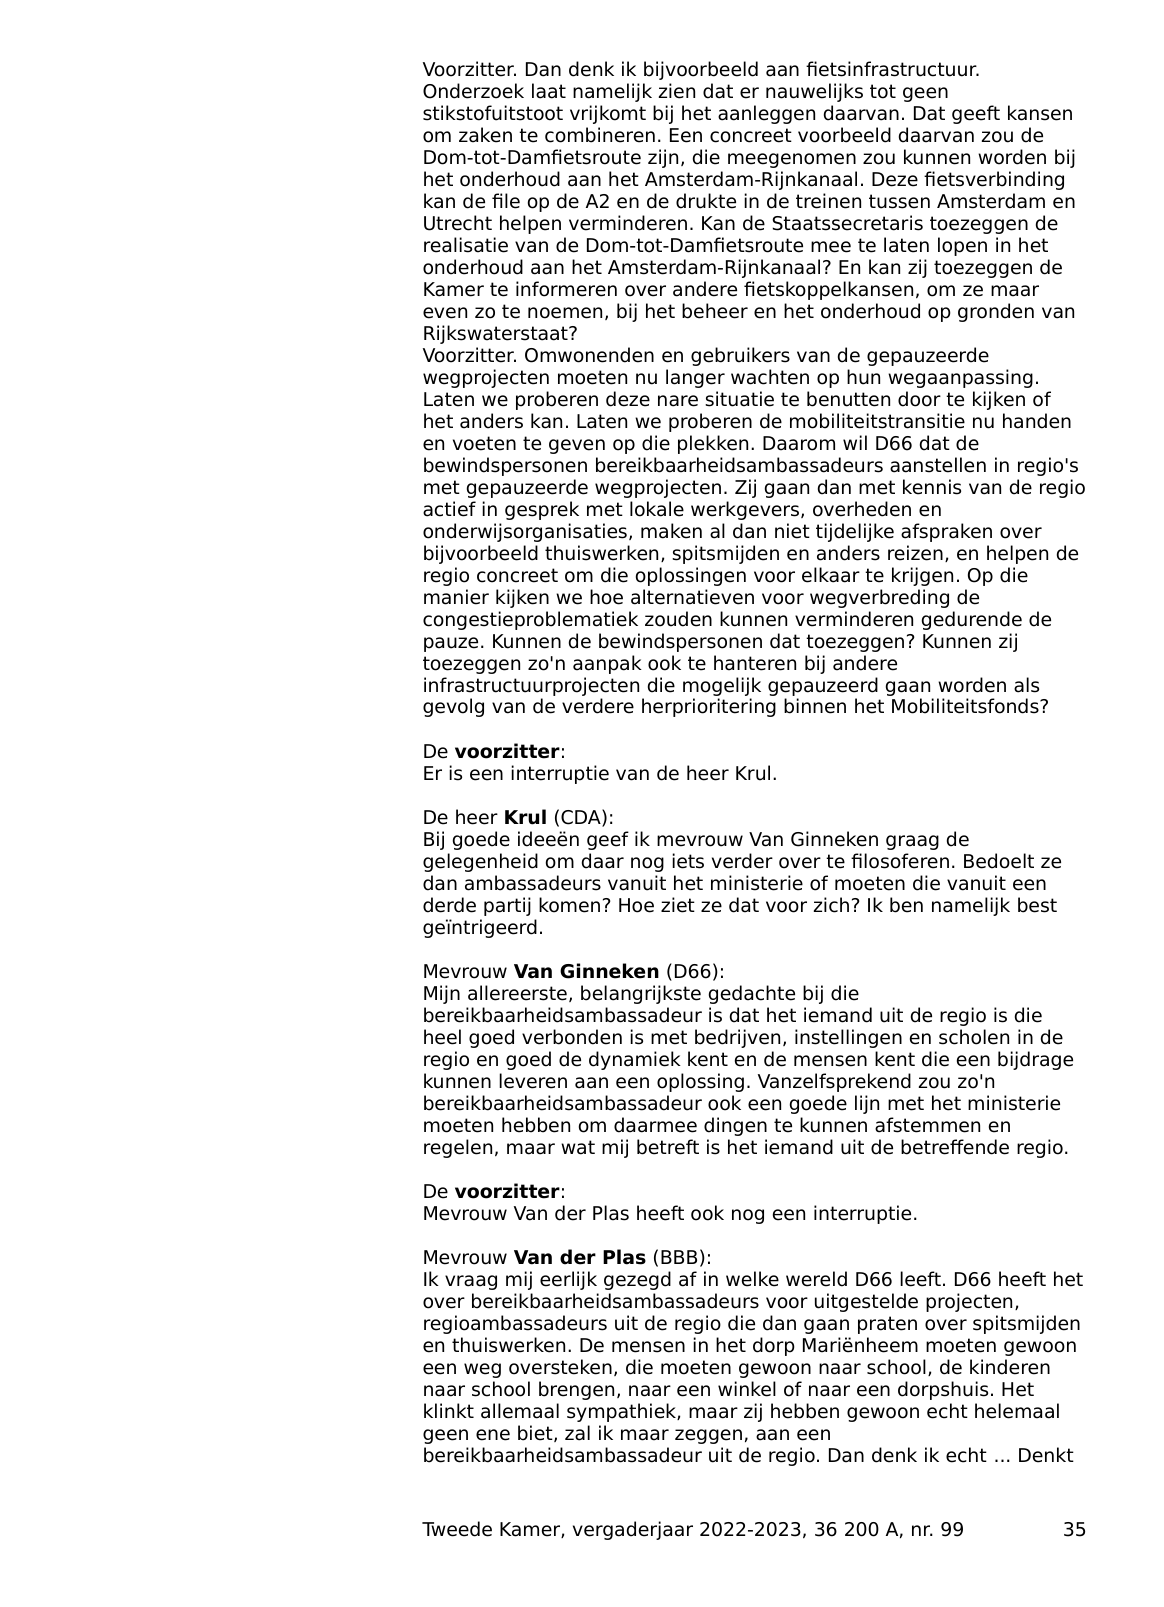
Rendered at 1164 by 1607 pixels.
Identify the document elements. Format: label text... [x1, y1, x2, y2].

text Mevrouw Van der Plas heeft ook nog een interruptie. [422, 1203, 1087, 1225]
text Voorzitter. Omwonenden en gebruikers van de gepauzeerde wegprojecten moeten nu langer wachten op hun wegaanpassing. Laten we proberen deze nare situatie te benutten door te kijken of het anders kan. Laten we proberen de mobiliteitstransitie nu handen en voeten te geven op die plekken. Daarom wil D66 dat de bewindspersonen bereikbaarheidsambassadeurs aanstellen in regio's met gepauzeerde wegprojecten. Zij gaan dan met kennis van de regio actief in gesprek met lokale werkgevers, overheden en onderwijsorganisaties, maken al dan niet tijdelijke afspraken over bijvoorbeeld thuiswerken, spitsmijden en anders reizen, en helpen de regio concreet om die oplossingen voor elkaar te krijgen. Op die manier kijken we hoe alternatieven voor wegverbreding de congestieproblematiek zouden kunnen verminderen gedurende de pauze. Kunnen de bewindspersonen dat toezeggen? Kunnen zij toezeggen zo'n aanpak ook te hanteren bij andere infrastructuurprojecten die mogelijk gepauzeerd gaan worden als gevolg van de verdere herprioritering binnen het Mobiliteitsfonds? [422, 345, 1087, 718]
text De voorzitter: [422, 1181, 1087, 1203]
text Mevrouw Van Ginneken (D66): [422, 961, 1087, 983]
text Er is een interruptie van de heer Krul. [422, 763, 1087, 784]
text De heer Krul (CDA): [422, 807, 1087, 829]
text De voorzitter: [422, 741, 1087, 763]
text Mevrouw Van der Plas (BBB): [422, 1247, 1087, 1269]
text Mijn allereerste, belangrijkste gedachte bij die bereikbaarheidsambassadeur is dat het iemand uit de regio is die heel goed verbonden is met bedrijven, instellingen en scholen in de regio en goed de dynamiek kent en de mensen kent die een bijdrage kunnen leveren aan een oplossing. Vanzelfsprekend zou zo'n bereikbaarheidsambassadeur ook een goede lijn met het ministerie moeten hebben om daarmee dingen te kunnen afstemmen en regelen, maar wat mij betreft is het iemand uit de betreffende regio. [422, 983, 1087, 1159]
text Bij goede ideeën geef ik mevrouw Van Ginneken graag de gelegenheid om daar nog iets verder over te filosoferen. Bedoelt ze dan ambassadeurs vanuit het ministerie of moeten die vanuit een derde partij komen? Hoe ziet ze dat voor zich? Ik ben namelijk best geïntrigeerd. [422, 829, 1087, 939]
text Voorzitter. Dan denk ik bijvoorbeeld aan fietsinfrastructuur. Onderzoek laat namelijk zien dat er nauwelijks tot geen stikstofuitstoot vrijkomt bij het aanleggen daarvan. Dat geeft kansen om zaken te combineren. Een concreet voorbeeld daarvan zou de Dom-tot-Damfietsroute zijn, die meegenomen zou kunnen worden bij het onderhoud aan het Amsterdam-Rijnkanaal. Deze fietsverbinding kan de file op de A2 en de drukte in de treinen tussen Amsterdam en Utrecht helpen verminderen. Kan de Staatssecretaris toezeggen de realisatie van de Dom-tot-Damfietsroute mee te laten lopen in het onderhoud aan het Amsterdam-Rijnkanaal? En kan zij toezeggen de Kamer te informeren over andere fietskoppelkansen, om ze maar even zo te noemen, bij het beheer en het onderhoud op gronden van Rijkswaterstaat? [422, 59, 1087, 345]
text Ik vraag mij eerlijk gezegd af in welke wereld D66 leeft. D66 heeft het over bereikbaarheidsambassadeurs voor uitgestelde projecten, regioambassadeurs uit de regio die dan gaan praten over spitsmijden en thuiswerken. De mensen in het dorp Mariënheem moeten gewoon een weg oversteken, die moeten gewoon naar school, de kinderen naar school brengen, naar een winkel of naar een dorpshuis. Het klinkt allemaal sympathiek, maar zij hebben gewoon echt helemaal geen ene biet, zal ik maar zeggen, aan een bereikbaarheidsambassadeur uit de regio. Dan denk ik echt ... Denkt [422, 1269, 1087, 1467]
